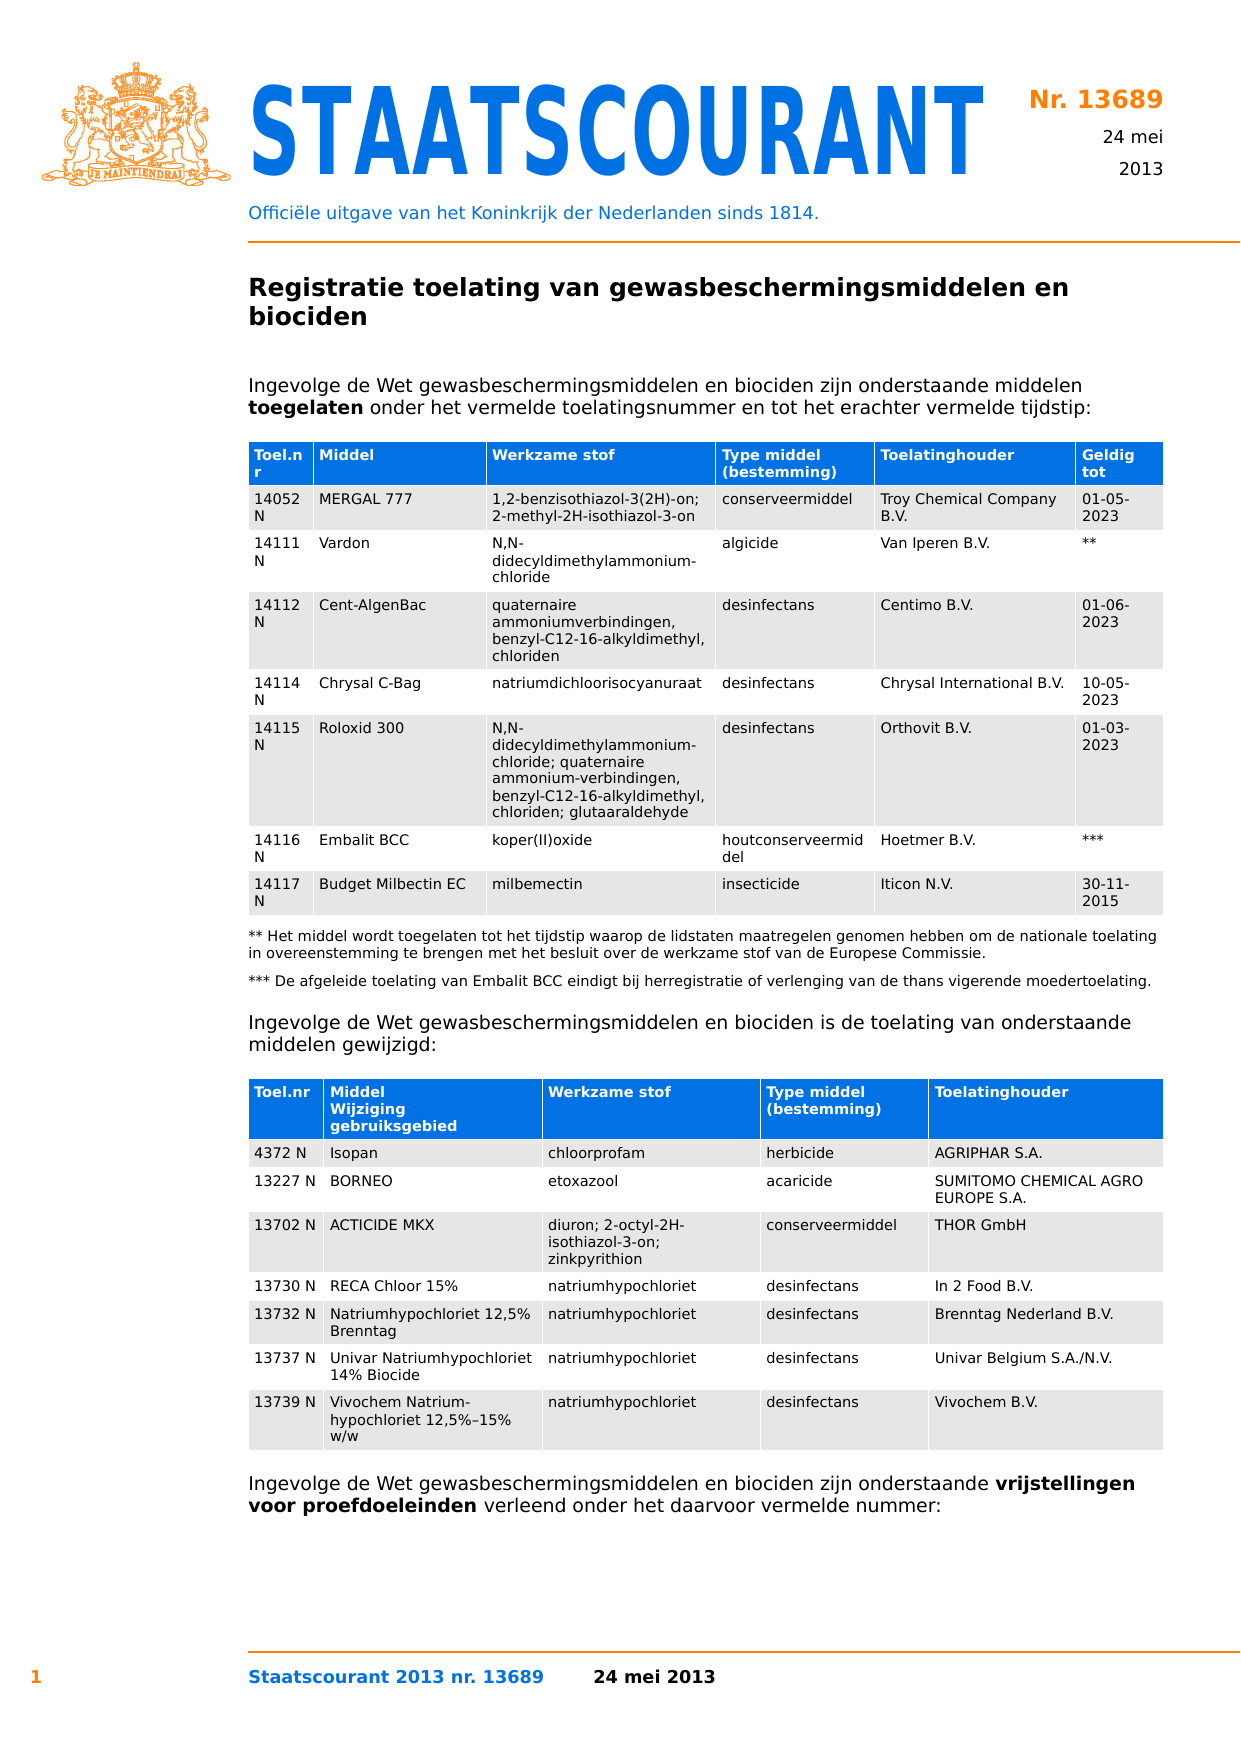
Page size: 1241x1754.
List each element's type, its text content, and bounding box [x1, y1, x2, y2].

table_cell Vivochem Natrium-hypochloriet 12,5%–15% w/w [324, 1390, 542, 1450]
table_cell 10-05-2023 [1076, 670, 1163, 714]
text Ingevolge de Wet gewasbeschermingsmiddelen en biociden is de toelating van onderstaande middelen gewijzigd: [248, 1012, 1163, 1056]
table_header Middel Wijziging gebruiksgebied [324, 1079, 542, 1139]
table_cell 13227 N [249, 1168, 323, 1211]
table_cell AGRIPHAR S.A. [929, 1140, 1163, 1167]
table_cell milbemectin [487, 871, 715, 915]
table_header Toel.nr [249, 1079, 323, 1139]
table_cell N,N-didecyldimethylammonium-chloride; quaternaire ammonium-verbindingen, benzyl-C12-16-alkyldimethyl, chloriden; glutaaraldehyde [487, 715, 715, 826]
table_cell Chrysal C-Bag [314, 670, 486, 714]
table_cell 30-11-2015 [1076, 871, 1163, 915]
table_cell 13702 N [249, 1212, 323, 1272]
table_cell Hoetmer B.V. [875, 827, 1075, 870]
table_header Toelatinghouder [929, 1079, 1163, 1139]
table_cell koper(II)oxide [487, 827, 715, 870]
table_cell 2013 [998, 153, 1240, 203]
table_cell Troy Chemical Company B.V. [875, 486, 1075, 530]
table_cell Orthovit B.V. [875, 715, 1075, 826]
table_cell 14052 N [249, 486, 313, 530]
table_cell desinfectans [761, 1274, 928, 1300]
table_cell natriumhypochloriet [543, 1345, 760, 1389]
table_cell Vivochem B.V. [929, 1390, 1163, 1450]
table_cell ACTICIDE MKX [324, 1212, 542, 1272]
table_cell 01-06-2023 [1076, 592, 1163, 669]
table_cell Isopan [324, 1140, 542, 1167]
table_cell herbicide [761, 1140, 928, 1167]
table_cell diuron; 2-octyl-2H-isothiazol-3-on; zinkpyrithion [543, 1212, 760, 1272]
table_cell 14111 N [249, 531, 313, 591]
picture [41, 62, 231, 186]
table_cell Vardon [314, 531, 486, 591]
table_cell acaricide [761, 1168, 928, 1211]
table_header Geldig tot [1076, 442, 1163, 485]
table_cell In 2 Food B.V. [929, 1274, 1163, 1300]
table_cell MERGAL 777 [314, 486, 486, 530]
table_cell ** Het middel wordt toegelaten tot het tijdstip waarop de lidstaten maatregelen genomen hebben om de nationale toelating in overeenstemming te brengen met het besluit over de werkzame stof van de Europese Commissie. *** De afgeleide toelating van Embalit BCC eindigt bij herregistratie of verlenging van de thans vigerende moedertoelating. [248, 916, 1163, 990]
table_cell etoxazool [543, 1168, 760, 1211]
table_cell Univar Belgium S.A./N.V. [929, 1345, 1163, 1389]
table_cell 1,2-benzisothiazol-3(2H)-on; 2-methyl-2H-isothiazol-3-on [487, 486, 715, 530]
table_cell Van Iperen B.V. [875, 531, 1075, 591]
table_header [25, 62, 248, 241]
table_cell desinfectans [716, 592, 874, 669]
table_cell conserveermiddel [761, 1212, 928, 1272]
table_cell Officiële uitgave van het Koninkrijk der Nederlanden sinds 1814. [248, 203, 1240, 241]
table_cell 14117 N [249, 871, 313, 915]
table_cell natriumhypochloriet [543, 1274, 760, 1300]
table_cell desinfectans [761, 1301, 928, 1344]
table_cell Centimo B.V. [875, 592, 1075, 669]
table_cell Cent-AlgenBac [314, 592, 486, 669]
table_cell 01-03-2023 [1076, 715, 1163, 826]
table_cell 4372 N [249, 1140, 323, 1167]
table_cell N,N-didecyldimethylammonium-chloride [487, 531, 715, 591]
table_cell *** [1076, 827, 1163, 870]
table_cell desinfectans [716, 670, 874, 714]
table_header Werkzame stof [487, 442, 715, 485]
table_cell 13737 N [249, 1345, 323, 1389]
table_header Nr. 13689 [998, 62, 1240, 121]
table_cell RECA Chloor 15% [324, 1274, 542, 1300]
table_cell insecticide [716, 871, 874, 915]
table_cell Chrysal International B.V. [875, 670, 1075, 714]
table_cell algicide [716, 531, 874, 591]
subtitle Registratie toelating van gewasbeschermingsmiddelen en biociden [248, 273, 1163, 331]
table_cell Brenntag Nederland B.V. [929, 1301, 1163, 1344]
table_cell 13732 N [249, 1301, 323, 1344]
table_cell desinfectans [761, 1345, 928, 1389]
table_cell 14114 N [249, 670, 313, 714]
table_header Werkzame stof [543, 1079, 760, 1139]
table_header Type middel (bestemming) [761, 1079, 928, 1139]
table_cell desinfectans [761, 1390, 928, 1450]
table_cell 24 mei [998, 121, 1240, 153]
table_cell 14112 N [249, 592, 313, 669]
table_cell 14116 N [249, 827, 313, 870]
table_header STAATSCOURANT [248, 62, 998, 203]
table_header Toel.nr [249, 442, 313, 485]
table_cell SUMITOMO CHEMICAL AGRO EUROPE S.A. [929, 1168, 1163, 1211]
table_cell 14115 N [249, 715, 313, 826]
table_cell natriumhypochloriet [543, 1301, 760, 1344]
table_cell 01-05-2023 [1076, 486, 1163, 530]
table_cell quaternaire ammoniumverbindingen, benzyl-C12-16-alkyldimethyl, chloriden [487, 592, 715, 669]
table_header Toelatinghouder [875, 442, 1075, 485]
table_cell conserveermiddel [716, 486, 874, 530]
text Ingevolge de Wet gewasbeschermingsmiddelen en biociden zijn onderstaande middelen toegelaten onder het vermelde toelatingsnummer en tot het erachter vermelde tijdstip: [248, 375, 1163, 419]
table_cell Budget Milbectin EC [314, 871, 486, 915]
table_cell Natriumhypochloriet 12,5% Brenntag [324, 1301, 542, 1344]
table_header Type middel (bestemming) [716, 442, 874, 485]
table_cell ** [1076, 531, 1163, 591]
text Ingevolge de Wet gewasbeschermingsmiddelen en biociden zijn onderstaande vrijstellingen voor proefdoeleinden verleend onder het daarvoor vermelde nummer: [248, 1473, 1163, 1517]
table_cell desinfectans [716, 715, 874, 826]
table_cell Embalit BCC [314, 827, 486, 870]
table_cell natriumhypochloriet [543, 1390, 760, 1450]
table_cell natriumdichloorisocyanuraat [487, 670, 715, 714]
table_cell Roloxid 300 [314, 715, 486, 826]
table_cell 13739 N [249, 1390, 323, 1450]
table_cell BORNEO [324, 1168, 542, 1211]
table_header Middel [314, 442, 486, 485]
table_cell 13730 N [249, 1274, 323, 1300]
table_cell Iticon N.V. [875, 871, 1075, 915]
table_cell houtconserveermiddel [716, 827, 874, 870]
table_cell Univar Natriumhypochloriet 14% Biocide [324, 1345, 542, 1389]
table_cell chloorprofam [543, 1140, 760, 1167]
table_cell THOR GmbH [929, 1212, 1163, 1272]
